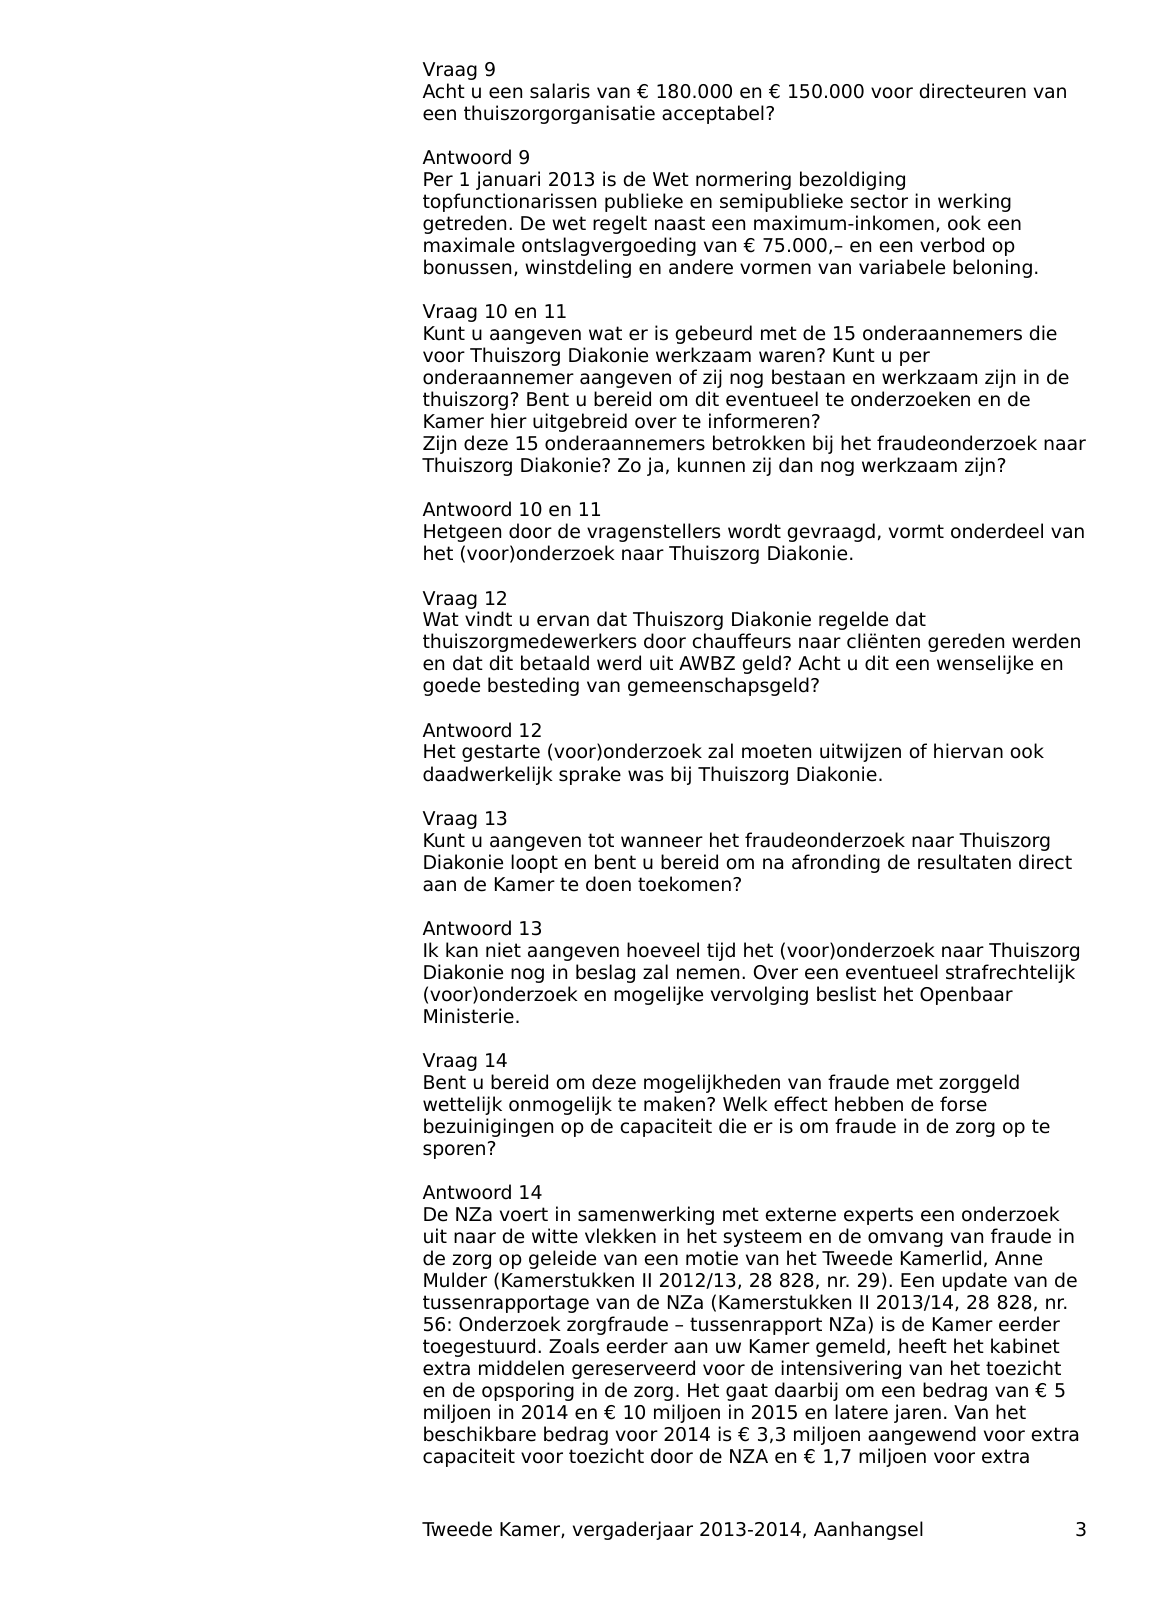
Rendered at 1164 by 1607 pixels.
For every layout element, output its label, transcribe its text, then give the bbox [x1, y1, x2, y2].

text Bent u bereid om deze mogelijkheden van fraude met zorggeld wettelijk onmogelijk te maken? Welk effect hebben de forse bezuinigingen op de capaciteit die er is om fraude in de zorg op te sporen? [422, 1072, 1087, 1160]
text Kunt u aangeven wat er is gebeurd met de 15 onderaannemers die voor Thuiszorg Diakonie werkzaam waren? Kunt u per onderaannemer aangeven of zij nog bestaan en werkzaam zijn in de thuiszorg? Bent u bereid om dit eventueel te onderzoeken en de Kamer hier uitgebreid over te informeren? [422, 323, 1087, 433]
text Antwoord 12 [422, 719, 1087, 741]
text Ik kan niet aangeven hoeveel tijd het (voor)onderzoek naar Thuiszorg Diakonie nog in beslag zal nemen. Over een eventueel strafrechtelijk (voor)onderzoek en mogelijke vervolging beslist het Openbaar Ministerie. [422, 940, 1087, 1028]
text Vraag 12 [422, 587, 1087, 609]
text Antwoord 13 [422, 918, 1087, 940]
text Wat vindt u ervan dat Thuiszorg Diakonie regelde dat thuiszorgmedewerkers door chauffeurs naar cliënten gereden werden en dat dit betaald werd uit AWBZ geld? Acht u dit een wenselijke en goede besteding van gemeenschapsgeld? [422, 609, 1087, 697]
text Per 1 januari 2013 is de Wet normering bezoldiging topfunctionarissen publieke en semipublieke sector in werking getreden. De wet regelt naast een maximum-inkomen, ook een maximale ontslagvergoeding van € 75.000,– en een verbod op bonussen, winstdeling en andere vormen van variabele beloning. [422, 169, 1087, 279]
text De NZa voert in samenwerking met externe experts een onderzoek uit naar de witte vlekken in het systeem en de omvang van fraude in de zorg op geleide van een motie van het Tweede Kamerlid, Anne Mulder (Kamerstukken II 2012/13, 28 828, nr. 29). Een update van de tussenrapportage van de NZa (Kamerstukken II 2013/14, 28 828, nr. 56: Onderzoek zorgfraude – tussenrapport NZa) is de Kamer eerder toegestuurd. Zoals eerder aan uw Kamer gemeld, heeft het kabinet extra middelen gereserveerd voor de intensivering van het toezicht en de opsporing in de zorg. Het gaat daarbij om een bedrag van € 5 miljoen in 2014 en € 10 miljoen in 2015 en latere jaren. Van het beschikbare bedrag voor 2014 is € 3,3 miljoen aangewend voor extra capaciteit voor toezicht door de NZA en € 1,7 miljoen voor extra [422, 1204, 1087, 1468]
text Vraag 13 [422, 808, 1087, 829]
text Vraag 10 en 11 [422, 301, 1087, 323]
text Het gestarte (voor)onderzoek zal moeten uitwijzen of hiervan ook daadwerkelijk sprake was bij Thuiszorg Diakonie. [422, 741, 1087, 785]
text Hetgeen door de vragenstellers wordt gevraagd, vormt onderdeel van het (voor)onderzoek naar Thuiszorg Diakonie. [422, 521, 1087, 565]
text Antwoord 14 [422, 1182, 1087, 1204]
text Vraag 9 [422, 59, 1087, 81]
text Vraag 14 [422, 1050, 1087, 1072]
text Acht u een salaris van € 180.000 en € 150.000 voor directeuren van een thuiszorgorganisatie acceptabel? [422, 81, 1087, 125]
text Kunt u aangeven tot wanneer het fraudeonderzoek naar Thuiszorg Diakonie loopt en bent u bereid om na afronding de resultaten direct aan de Kamer te doen toekomen? [422, 829, 1087, 896]
text Zijn deze 15 onderaannemers betrokken bij het fraudeonderzoek naar Thuiszorg Diakonie? Zo ja, kunnen zij dan nog werkzaam zijn? [422, 433, 1087, 477]
text Antwoord 10 en 11 [422, 499, 1087, 521]
text Antwoord 9 [422, 147, 1087, 169]
